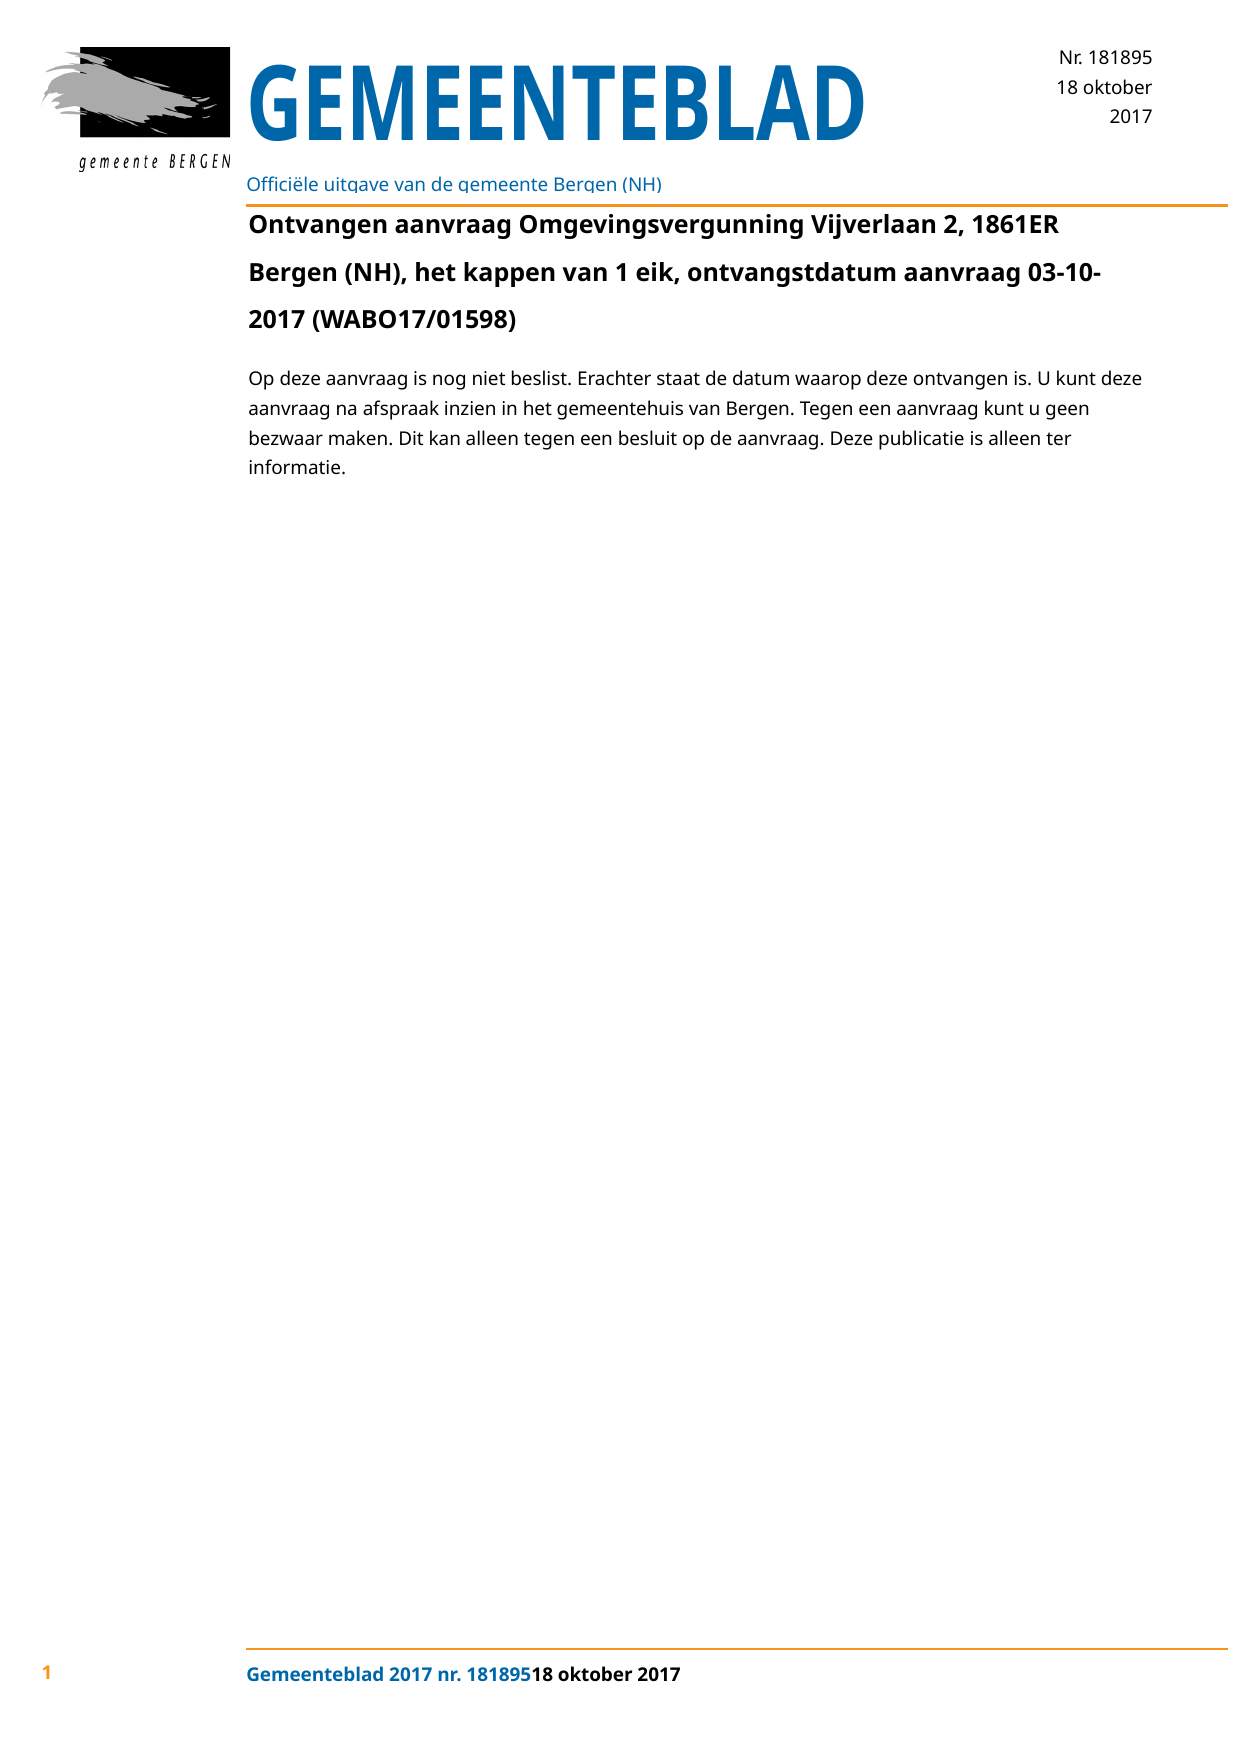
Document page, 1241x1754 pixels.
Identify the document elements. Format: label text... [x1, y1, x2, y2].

text Ontvangen aanvraag Omgevingsvergunning Vijverlaan 2, 1861ER Bergen (NH), het kappen van 1 eik, ontvangstdatum aanvraag 03-10-2017 (WABO17/01598) [248, 207, 1152, 336]
picture [41, 47, 231, 172]
text Op deze aanvraag is nog niet beslist. Erachter staat de datum waarop deze ontvangen is. U kunt deze aanvraag na afspraak inzien in het gemeentehuis van Bergen. Tegen een aanvraag kunt u geen bezwaar maken. Dit kan alleen tegen een besluit op de aanvraag. Deze publicatie is alleen ter informatie. [248, 366, 1152, 480]
